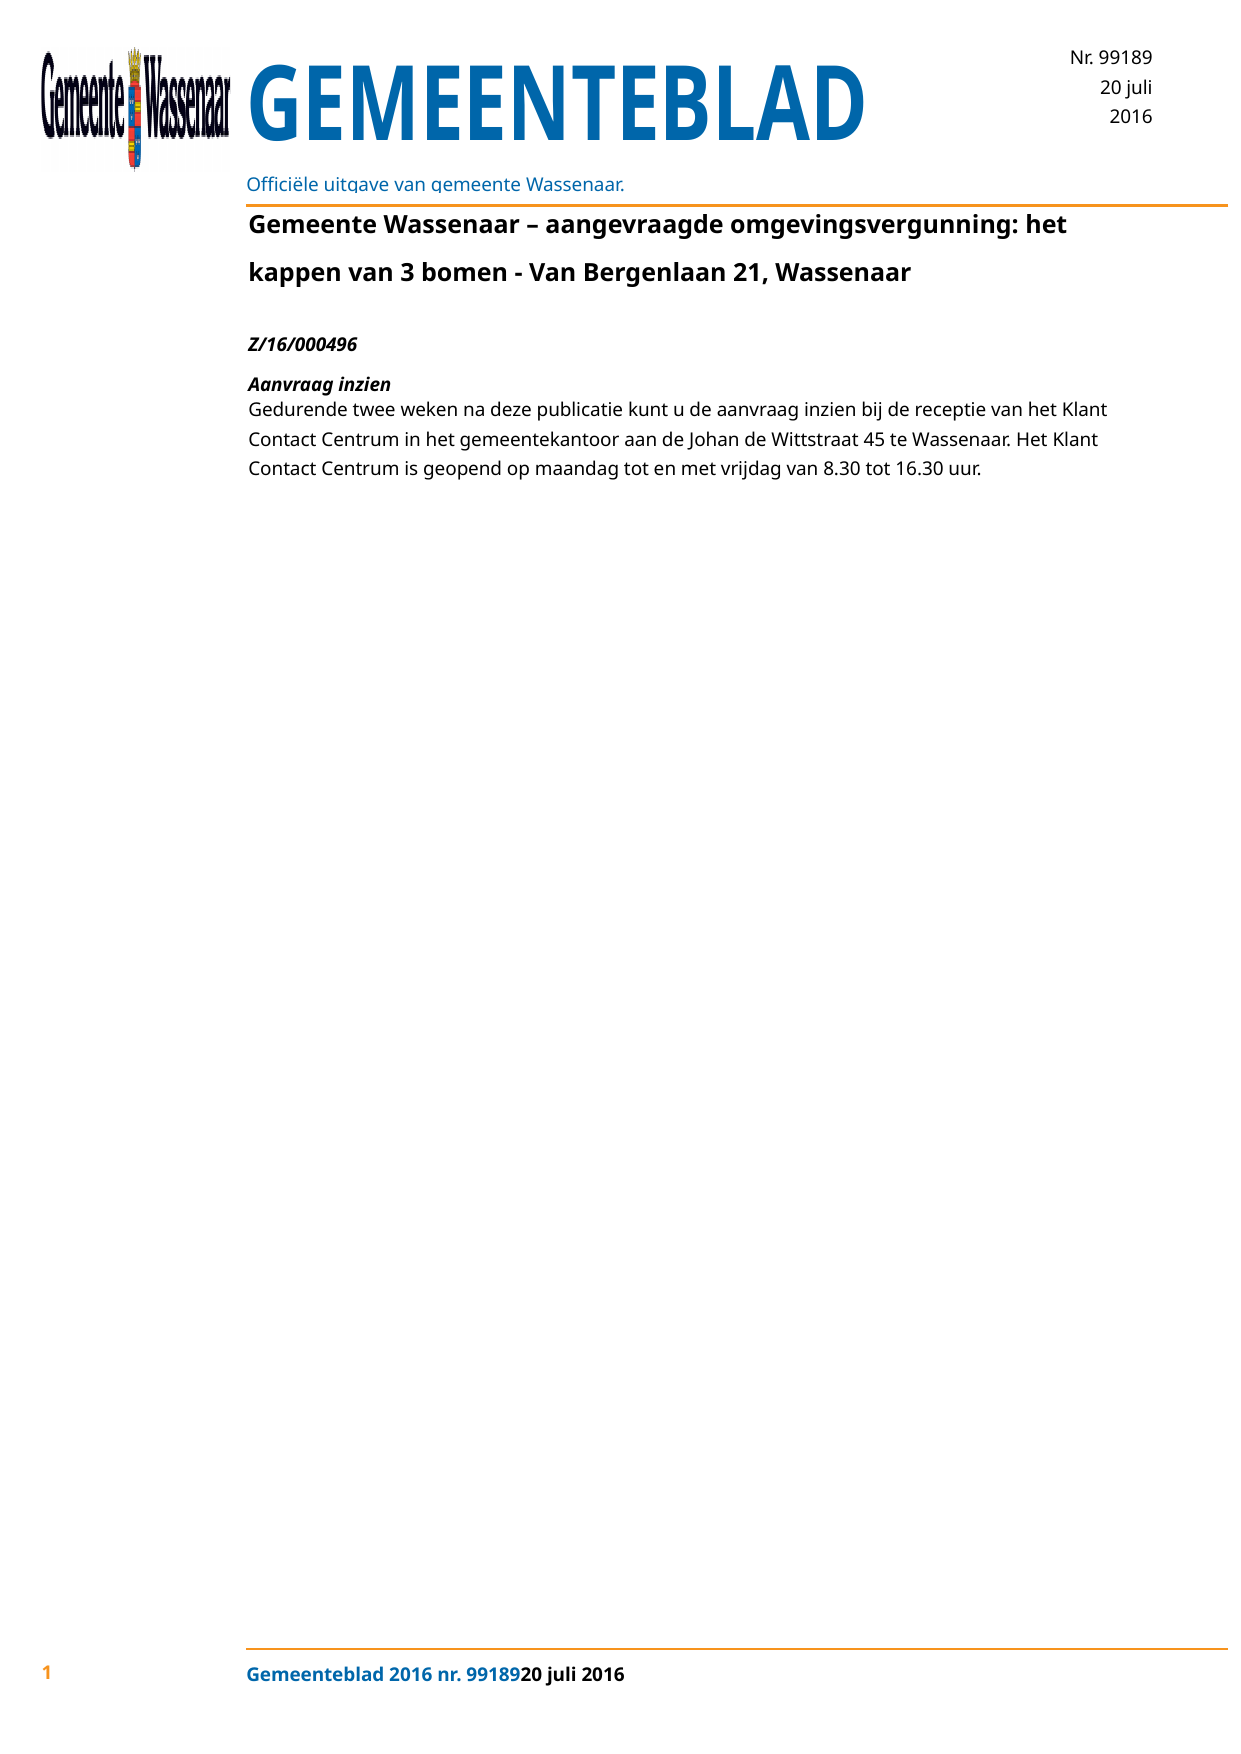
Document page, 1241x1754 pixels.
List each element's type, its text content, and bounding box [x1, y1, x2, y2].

text Gedurende twee weken na deze publicatie kunt u de aanvraag inzien bij de receptie van het Klant Contact Centrum in het gemeentekantoor aan de Johan de Wittstraat 45 te Wassenaar. Het Klant Contact Centrum is geopend op maandag tot en met vrijdag van 8.30 tot 16.30 uur. [248, 396, 1152, 481]
text Aanvraag inzien [248, 371, 1152, 396]
text Z/16/000496 [248, 331, 1152, 357]
picture [41, 47, 231, 172]
text Gemeente Wassenaar – aangevraagde omgevingsvergunning: het kappen van 3 bomen - Van Bergenlaan 21, Wassenaar [248, 207, 1152, 288]
